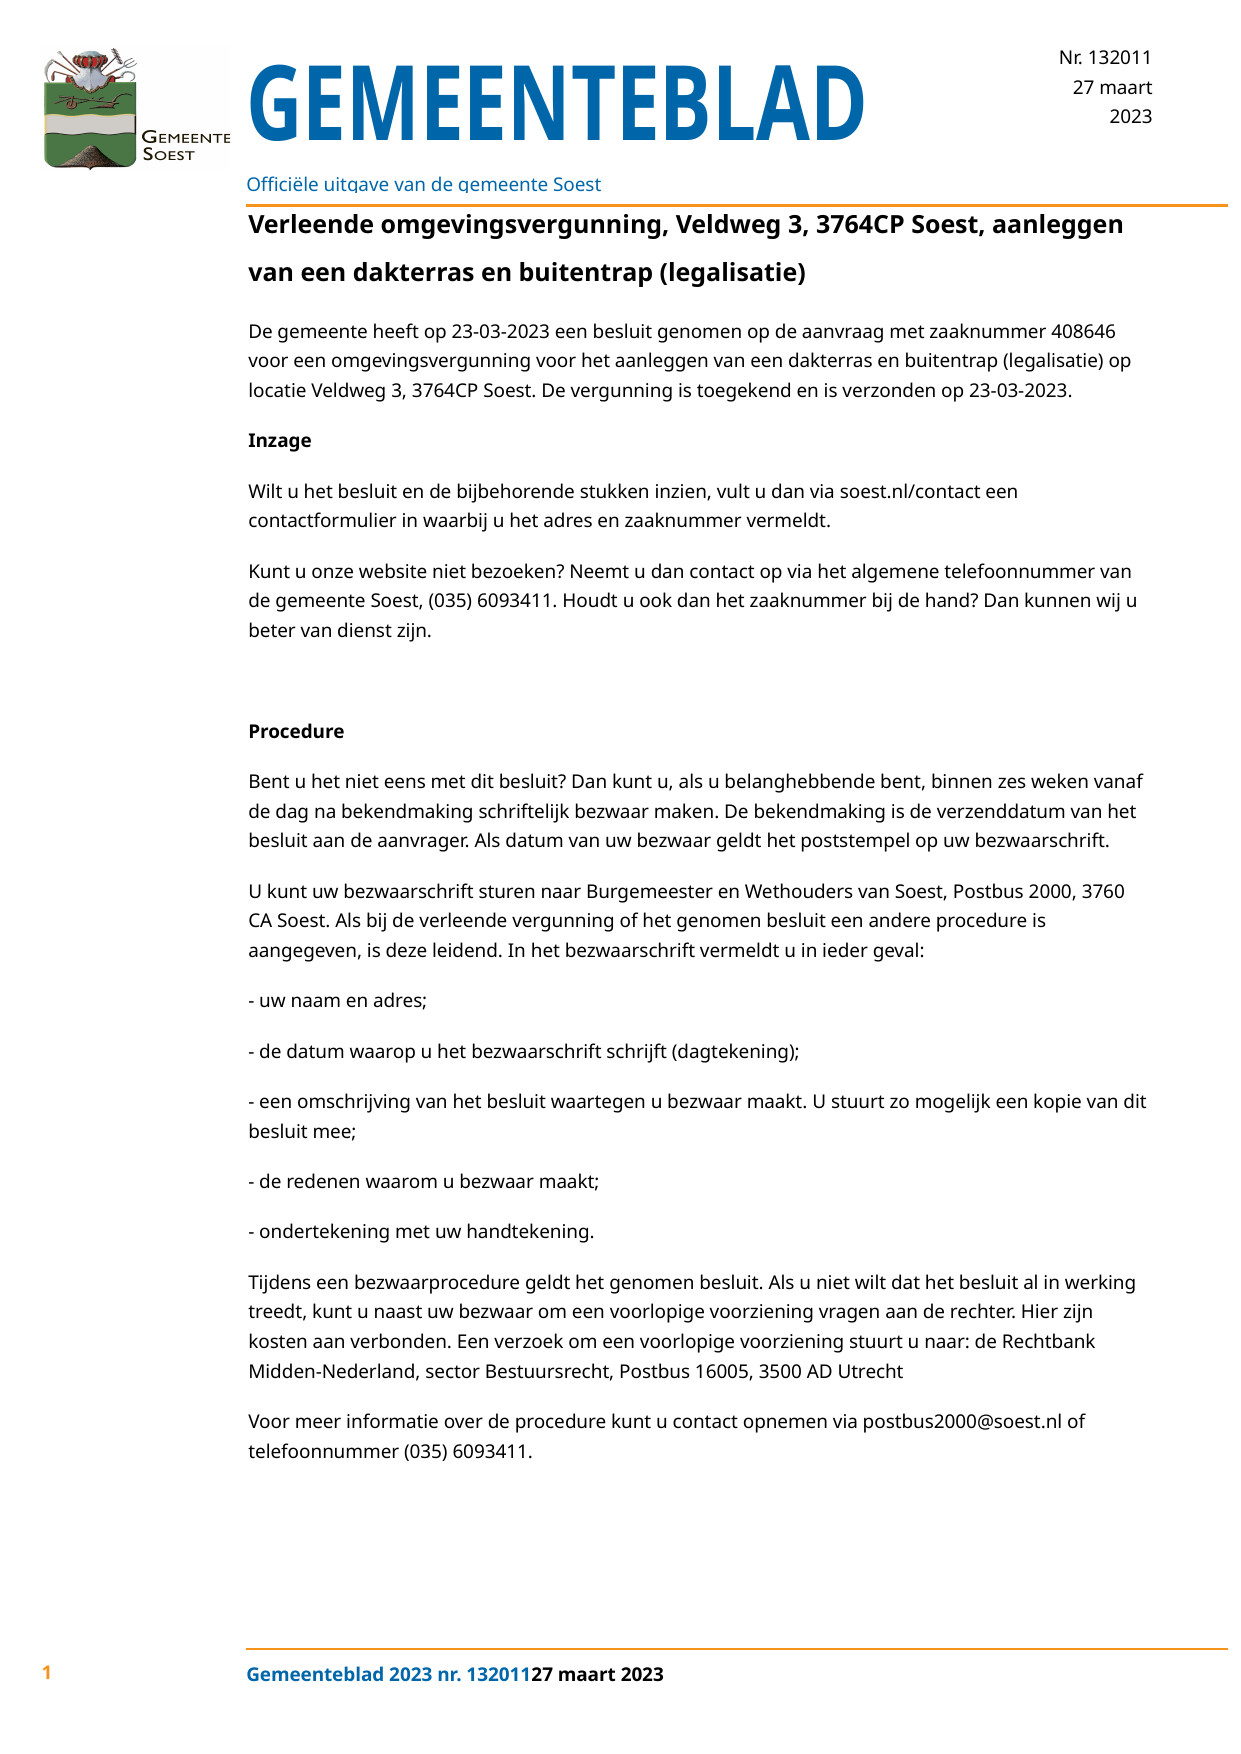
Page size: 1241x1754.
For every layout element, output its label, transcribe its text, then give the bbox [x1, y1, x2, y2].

text - de redenen waarom u bezwaar maakt; [248, 1168, 1152, 1194]
text Inzage [248, 427, 1152, 453]
text Verleende omgevingsvergunning, Veldweg 3, 3764CP Soest, aanleggen van een dakterras en buitentrap (legalisatie) [248, 207, 1152, 288]
text U kunt uw bezwaarschrift sturen naar Burgemeester en Wethouders van Soest, Postbus 2000, 3760 CA Soest. Als bij de verleende vergunning of het genomen besluit een andere procedure is aangegeven, is deze leidend. In het bezwaarschrift vermeldt u in ieder geval: [248, 878, 1152, 963]
text - de datum waarop u het bezwaarschrift schrijft (dagtekening); [248, 1038, 1152, 1064]
text Procedure [248, 718, 1152, 744]
text Bent u het niet eens met dit besluit? Dan kunt u, als u belanghebbende bent, binnen zes weken vanaf de dag na bekendmaking schriftelijk bezwaar maken. De bekendmaking is de verzenddatum van het besluit aan de aanvrager. Als datum van uw bezwaar geldt het poststempel op uw bezwaarschrift. [248, 768, 1152, 853]
text Kunt u onze website niet bezoeken? Neemt u dan contact op via het algemene telefoonnummer van de gemeente Soest, (035) 6093411. Houdt u ook dan het zaaknummer bij de hand? Dan kunnen wij u beter van dienst zijn. [248, 558, 1152, 643]
picture [41, 47, 231, 172]
text Tijdens een bezwaarprocedure geldt het genomen besluit. Als u niet wilt dat het besluit al in werking treedt, kunt u naast uw bezwaar om een voorlopige voorziening vragen aan de rechter. Hier zijn kosten aan verbonden. Een verzoek om een voorlopige voorziening stuurt u naar: de Rechtbank Midden-Nederland, sector Bestuursrecht, Postbus 16005, 3500 AD Utrecht [248, 1269, 1152, 1384]
text Wilt u het besluit en de bijbehorende stukken inzien, vult u dan via soest.nl/contact een contactformulier in waarbij u het adres en zaaknummer vermeldt. [248, 478, 1152, 533]
text De gemeente heeft op 23-03-2023 een besluit genomen op de aanvraag met zaaknummer 408646 voor een omgevingsvergunning voor het aanleggen van een dakterras en buitentrap (legalisatie) op locatie Veldweg 3, 3764CP Soest. De vergunning is toegekend en is verzonden op 23-03-2023. [248, 318, 1152, 403]
text - een omschrijving van het besluit waartegen u bezwaar maakt. U stuurt zo mogelijk een kopie van dit besluit mee; [248, 1088, 1152, 1144]
text - uw naam en adres; [248, 987, 1152, 1013]
text Voor meer informatie over de procedure kunt u contact opnemen via postbus2000@soest.nl of telefoonnummer (035) 6093411. [248, 1408, 1152, 1464]
text - ondertekening met uw handtekening. [248, 1219, 1152, 1244]
